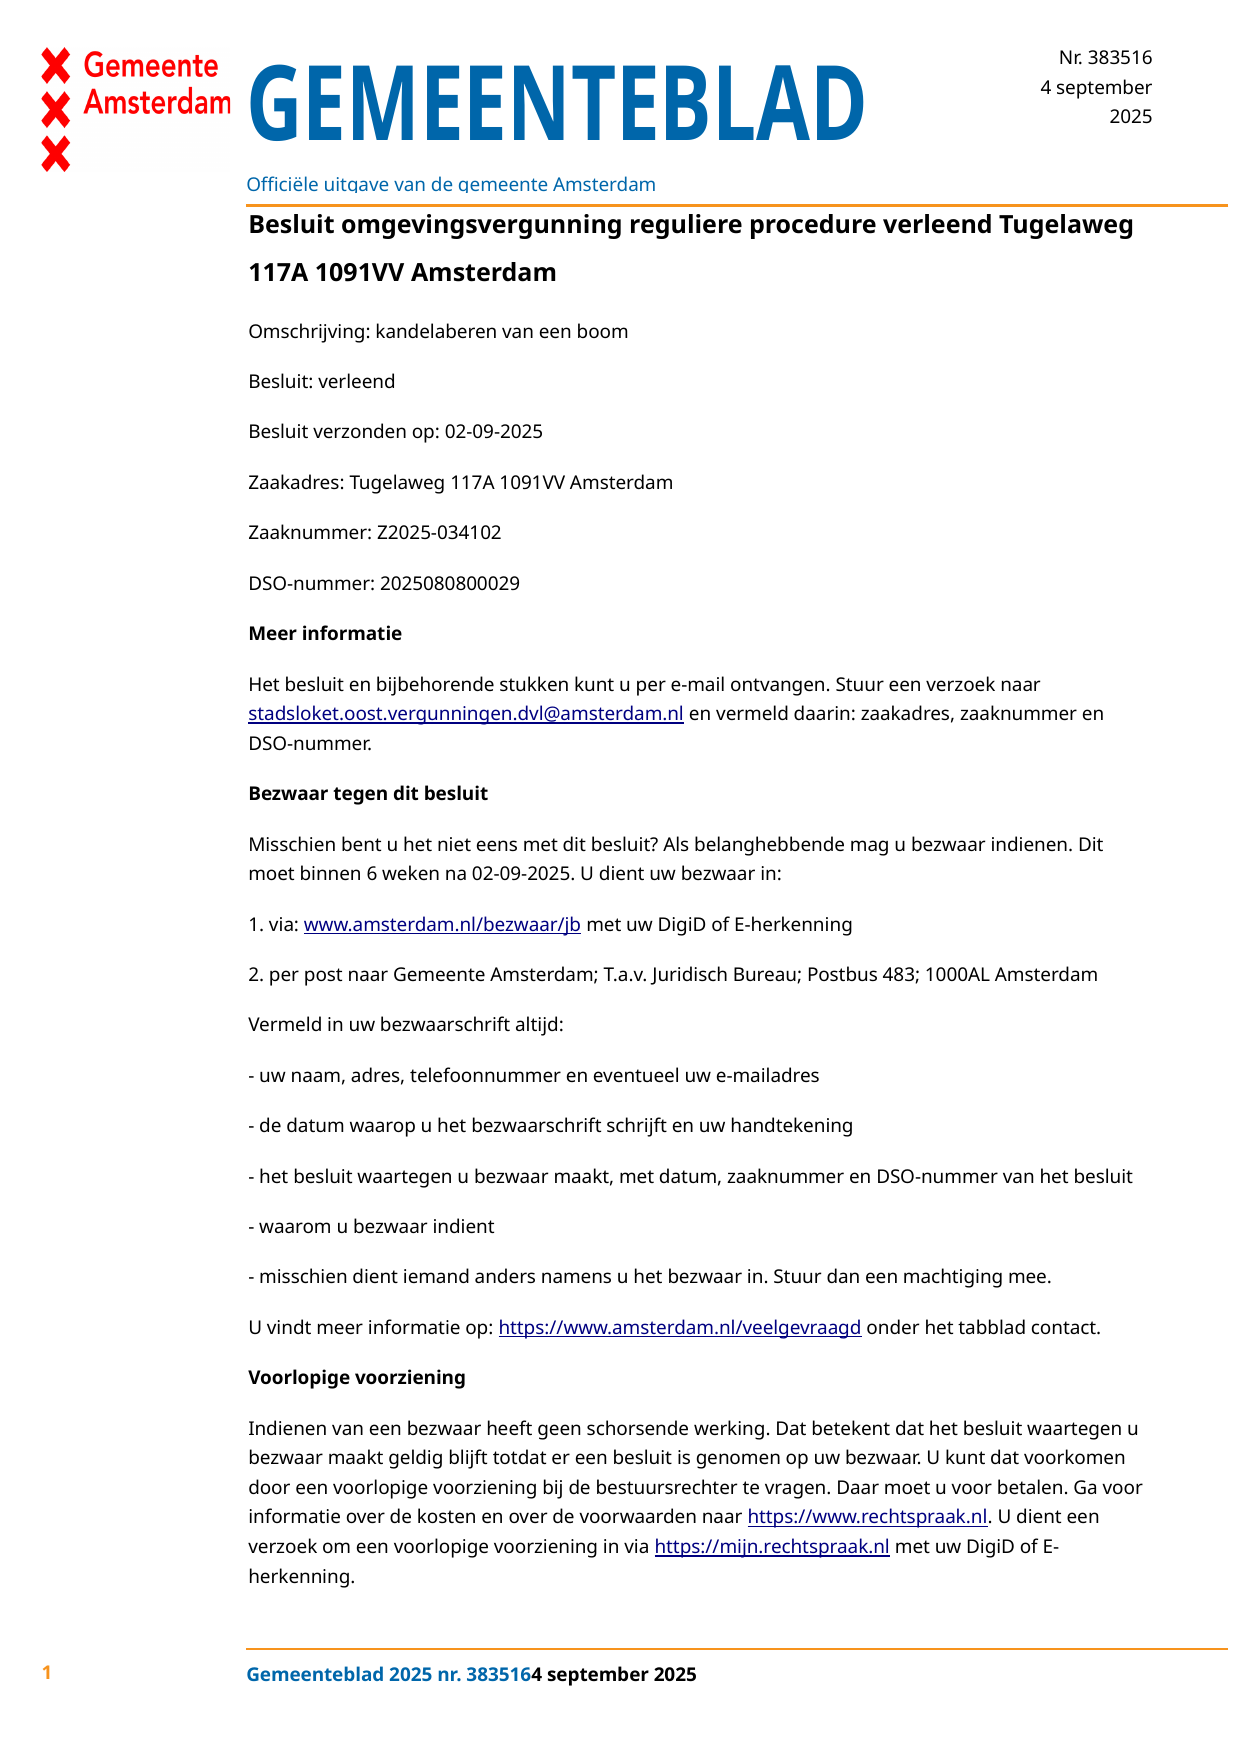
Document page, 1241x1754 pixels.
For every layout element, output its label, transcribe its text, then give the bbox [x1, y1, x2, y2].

text Zaaknummer: Z2025-034102 [248, 519, 1152, 545]
text - de datum waarop u het bezwaarschrift schrijft en uw handtekening [248, 1112, 1152, 1138]
text Besluit: verleend [248, 368, 1152, 394]
text Het besluit en bijbehorende stukken kunt u per e-mail ontvangen. Stuur een verzoek naar stadsloket.oost.vergunningen.dvl@amsterdam.nl en vermeld daarin: zaakadres, zaaknummer en DSO-nummer. [248, 671, 1152, 756]
text Besluit omgevingsvergunning reguliere procedure verleend Tugelaweg 117A 1091VV Amsterdam [248, 207, 1152, 288]
text Vermeld in uw bezwaarschrift altijd: [248, 1012, 1152, 1037]
text 1. via: www.amsterdam.nl/bezwaar/jb met uw DigiD of E-herkenning [248, 911, 1152, 937]
text - het besluit waartegen u bezwaar maakt, met datum, zaaknummer en DSO-nummer van het besluit [248, 1163, 1152, 1189]
text Omschrijving: kandelaberen van een boom [248, 318, 1152, 344]
text U vindt meer informatie op: https://www.amsterdam.nl/veelgevraagd onder het tabblad contact. [248, 1314, 1152, 1340]
text Voorlopige voorziening [248, 1364, 1152, 1390]
text Besluit verzonden op: 02-09-2025 [248, 419, 1152, 444]
text - waarom u bezwaar indient [248, 1213, 1152, 1239]
text - uw naam, adres, telefoonnummer en eventueel uw e-mailadres [248, 1062, 1152, 1088]
text Misschien bent u het niet eens met dit besluit? Als belanghebbende mag u bezwaar indienen. Dit moet binnen 6 weken na 02-09-2025. U dient uw bezwaar in: [248, 831, 1152, 886]
text Meer informatie [248, 620, 1152, 646]
text DSO-nummer: 2025080800029 [248, 570, 1152, 596]
text Indienen van een bezwaar heeft geen schorsende werking. Dat betekent dat het besluit waartegen u bezwaar maakt geldig blijft totdat er een besluit is genomen op uw bezwaar. U kunt dat voorkomen door een voorlopige voorziening bij de bestuursrechter te vragen. Daar moet u voor betalen. Ga voor informatie over de kosten en over de voorwaarden naar https://www.rechtspraak.nl. U dient een verzoek om een voorlopige voorziening in via https://mijn.rechtspraak.nl met uw DigiD of E-herkenning. [248, 1415, 1152, 1589]
picture [41, 47, 231, 172]
text Zaakadres: Tugelaweg 117A 1091VV Amsterdam [248, 469, 1152, 495]
text 2. per post naar Gemeente Amsterdam; T.a.v. Juridisch Bureau; Postbus 483; 1000AL Amsterdam [248, 961, 1152, 987]
text Bezwaar tegen dit besluit [248, 780, 1152, 806]
text - misschien dient iemand anders namens u het bezwaar in. Stuur dan een machtiging mee. [248, 1264, 1152, 1289]
